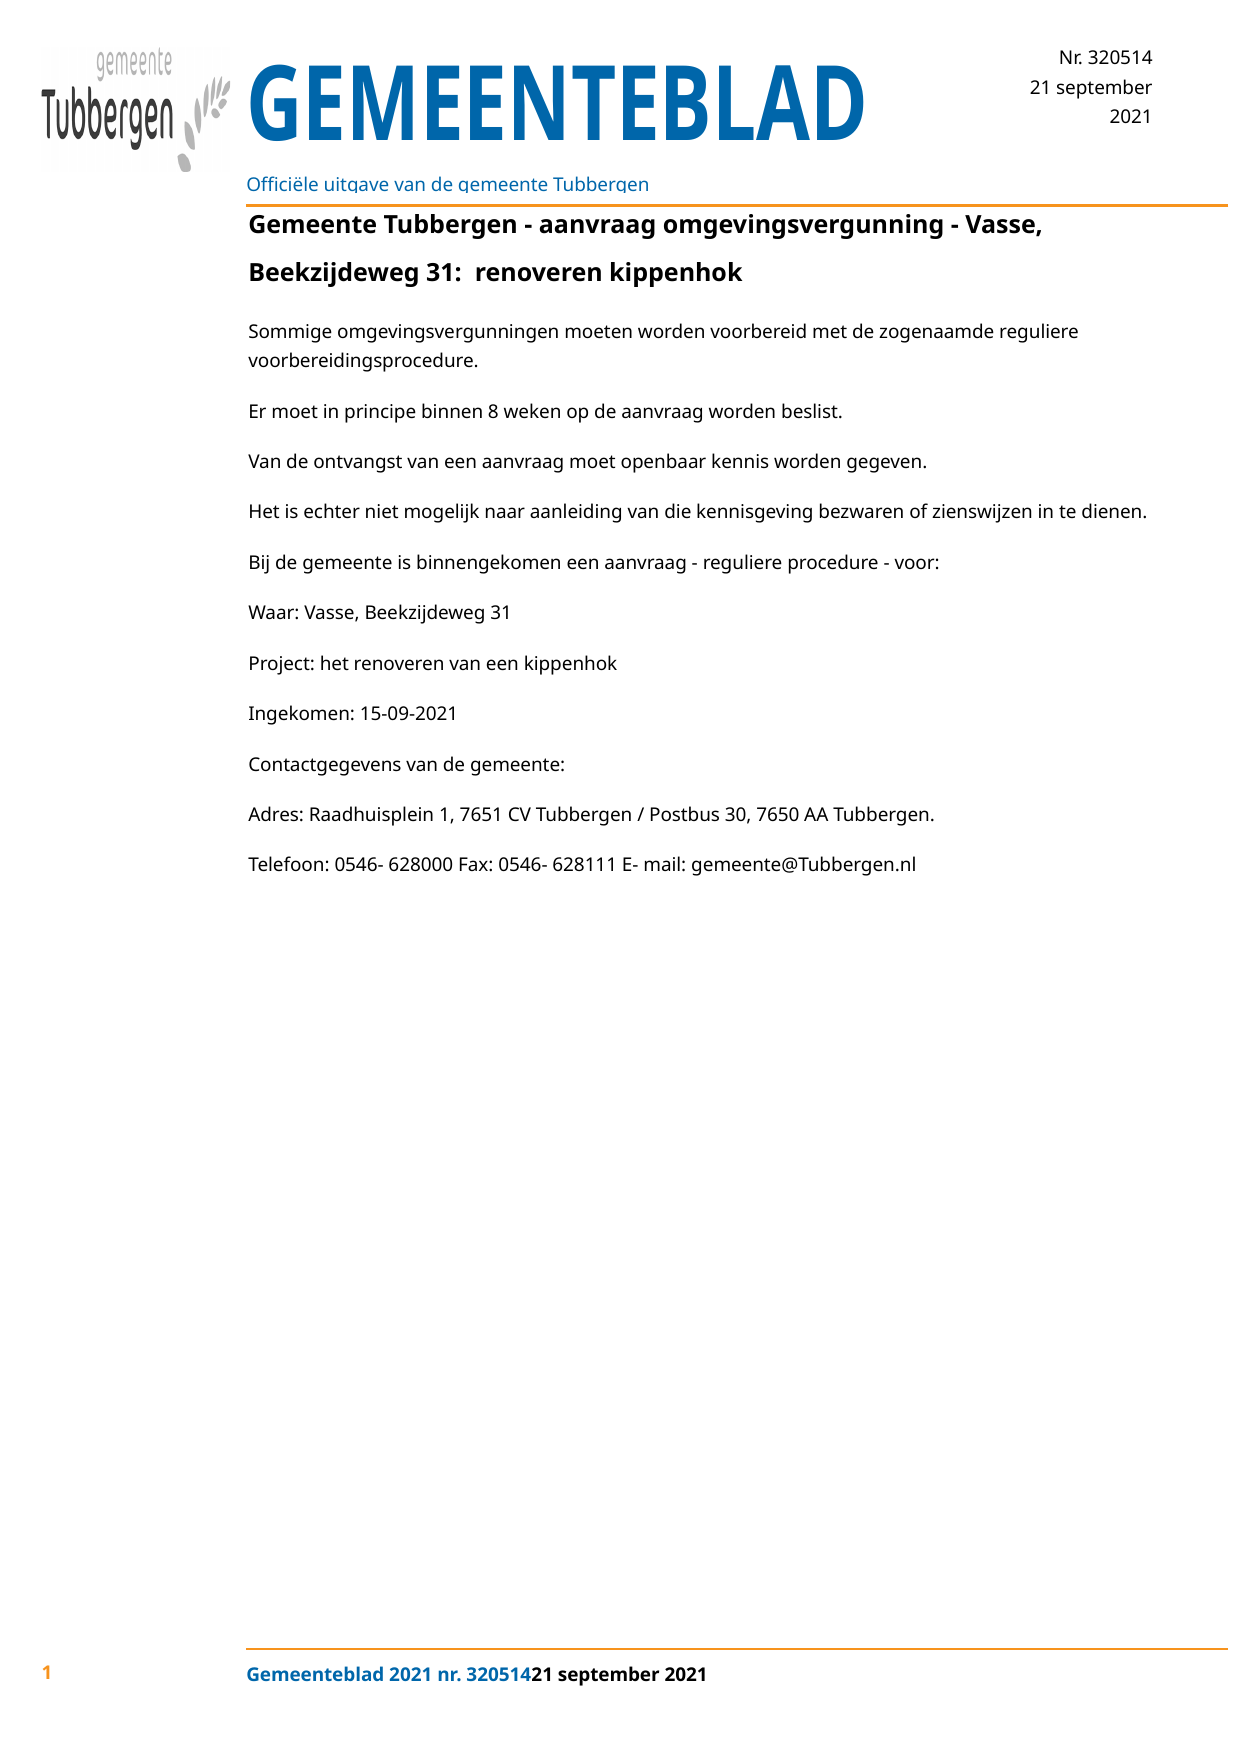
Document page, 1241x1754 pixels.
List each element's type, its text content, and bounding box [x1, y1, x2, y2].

text Gemeente Tubbergen - aanvraag omgevingsvergunning - Vasse, Beekzijdeweg 31: renoveren kippenhok [248, 207, 1152, 288]
text Adres: Raadhuisplein 1, 7651 CV Tubbergen / Postbus 30, 7650 AA Tubbergen. [248, 801, 1152, 827]
text Het is echter niet mogelijk naar aanleiding van die kennisgeving bezwaren of zienswijzen in te dienen. [248, 499, 1152, 524]
text Er moet in principe binnen 8 weken op de aanvraag worden beslist. [248, 398, 1152, 424]
text Sommige omgevingsvergunningen moeten worden voorbereid met de zogenaamde reguliere voorbereidingsprocedure. [248, 318, 1152, 373]
text Contactgegevens van de gemeente: [248, 751, 1152, 777]
text Waar: Vasse, Beekzijdeweg 31 [248, 599, 1152, 625]
text Project: het renoveren van een kippenhok [248, 650, 1152, 676]
text Bij de gemeente is binnengekomen een aanvraag - reguliere procedure - voor: [248, 549, 1152, 575]
text Ingekomen: 15-09-2021 [248, 700, 1152, 726]
picture [41, 47, 231, 172]
text Van de ontvangst van een aanvraag moet openbaar kennis worden gegeven. [248, 448, 1152, 474]
text Telefoon: 0546- 628000 Fax: 0546- 628111 E- mail: gemeente@Tubbergen.nl [248, 852, 1152, 877]
